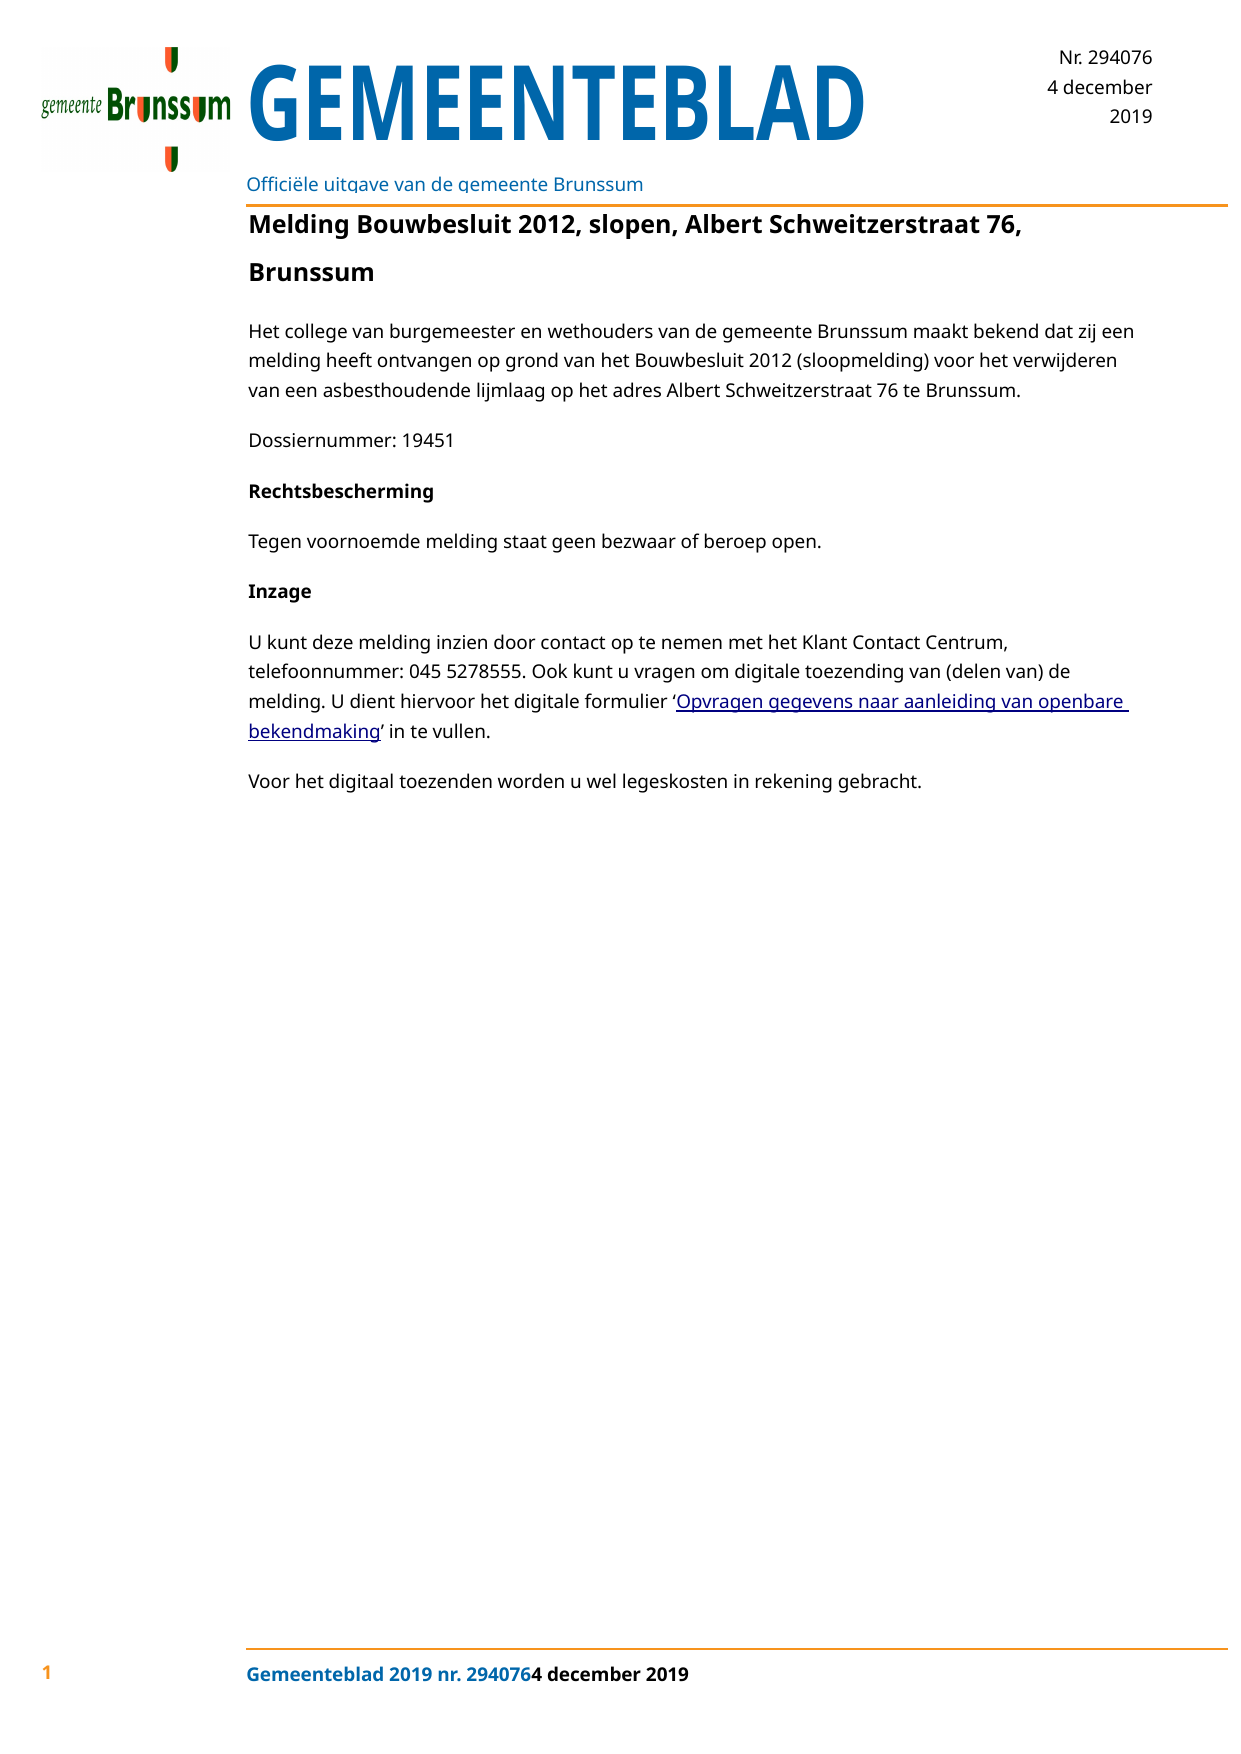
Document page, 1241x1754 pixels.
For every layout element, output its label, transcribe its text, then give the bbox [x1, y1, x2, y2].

text Het college van burgemeester en wethouders van de gemeente Brunssum maakt bekend dat zij een melding heeft ontvangen op grond van het Bouwbesluit 2012 (sloopmelding) voor het verwijderen van een asbesthoudende lijmlaag op het adres Albert Schweitzerstraat 76 te Brunssum. [248, 318, 1152, 403]
text Tegen voornoemde melding staat geen bezwaar of beroep open. [248, 528, 1152, 554]
text Rechtsbescherming [248, 478, 1152, 504]
text Voor het digitaal toezenden worden u wel legeskosten in rekening gebracht. [248, 768, 1152, 794]
text Melding Bouwbesluit 2012, slopen, Albert Schweitzerstraat 76, Brunssum [248, 207, 1152, 288]
picture [41, 47, 231, 172]
text U kunt deze melding inzien door contact op te nemen met het Klant Contact Centrum, telefoonnummer: 045 5278555. Ook kunt u vragen om digitale toezending van (delen van) de melding. U dient hiervoor het digitale formulier ‘Opvragen gegevens naar aanleiding van openbare bekendmaking’ in te vullen. [248, 629, 1152, 744]
text Dossiernummer: 19451 [248, 427, 1152, 453]
text Inzage [248, 579, 1152, 604]
